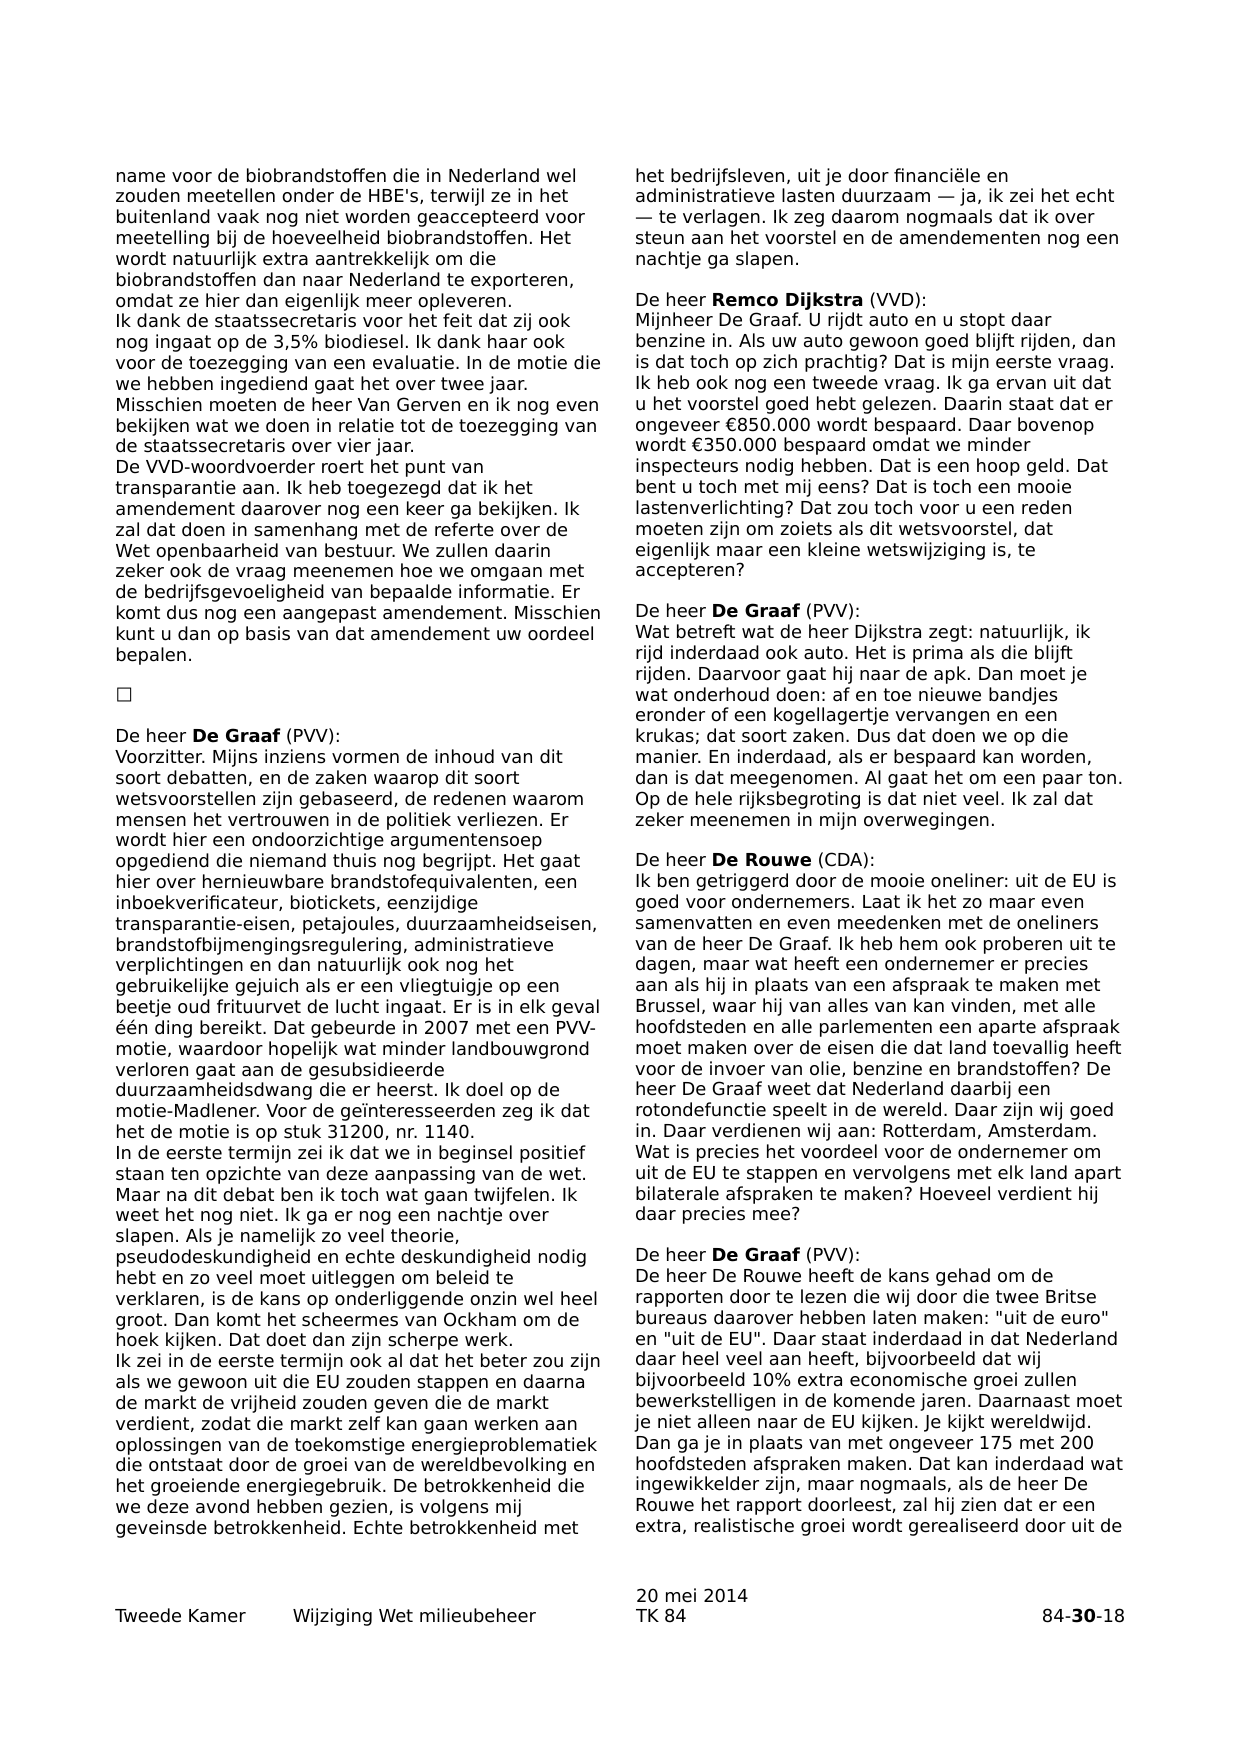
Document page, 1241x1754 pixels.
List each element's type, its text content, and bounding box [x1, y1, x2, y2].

text Ik ben getriggerd door de mooie oneliner: uit de EU is goed voor ondernemers. Laat ik het zo maar even samenvatten en even meedenken met de oneliners van de heer De Graaf. Ik heb hem ook proberen uit te dagen, maar wat heeft een ondernemer er precies aan als hij in plaats van een afspraak te maken met Brussel, waar hij van alles van kan vinden, met alle hoofdsteden en alle parlementen een aparte afspraak moet maken over de eisen die dat land toevallig heeft voor de invoer van olie, benzine en brandstoffen? De heer De Graaf weet dat Nederland daarbij een rotondefunctie speelt in de wereld. Daar zijn wij goed in. Daar verdienen wij aan: Rotterdam, Amsterdam. Wat is precies het voordeel voor de ondernemer om uit de EU te stappen en vervolgens met elk land apart bilaterale afspraken te maken? Hoeveel verdient hij daar precies mee? [635, 871, 1125, 1225]
text Voorzitter. Mijns inziens vormen de inhoud van dit soort debatten, en de zaken waarop dit soort wetsvoorstellen zijn gebaseerd, de redenen waarom mensen het vertrouwen in de politiek verliezen. Er wordt hier een ondoorzichtige argumentensoep opgediend die niemand thuis nog begrijpt. Het gaat hier over hernieuwbare brandstofequivalenten, een inboekverificateur, biotickets, eenzijdige transparantie-eisen, petajoules, duurzaamheidseisen, brandstofbijmengingsregulering, administratieve verplichtingen en dan natuurlijk ook nog het gebruikelijke gejuich als er een vliegtuigje op een beetje oud frituurvet de lucht ingaat. Er is in elk geval één ding bereikt. Dat gebeurde in 2007 met een PVV-motie, waardoor hopelijk wat minder landbouwgrond verloren gaat aan de gesubsidieerde duurzaamheidsdwang die er heerst. Ik doel op de motie-Madlener. Voor de geïnteresseerden zeg ik dat het de motie is op stuk 31200, nr. 1140. [115, 747, 605, 1143]
text De heer De Graaf (PVV): [635, 601, 1125, 622]
text Mijnheer De Graaf. U rijdt auto en u stopt daar benzine in. Als uw auto gewoon goed blijft rijden, dan is dat toch op zich prachtig? Dat is mijn eerste vraag. [635, 310, 1125, 373]
text De VVD-woordvoerder roert het punt van transparantie aan. Ik heb toegezegd dat ik het amendement daarover nog een keer ga bekijken. Ik zal dat doen in samenhang met de referte over de Wet openbaarheid van bestuur. We zullen daarin zeker ook de vraag meenemen hoe we omgaan met de bedrijfsgevoeligheid van bepaalde informatie. Er komt dus nog een aangepast amendement. Misschien kunt u dan op basis van dat amendement uw oordeel bepalen. [115, 457, 605, 665]
text Ik dank de staatssecretaris voor het feit dat zij ook nog ingaat op de 3,5% biodiesel. Ik dank haar ook voor de toezegging van een evaluatie. In de motie die we hebben ingediend gaat het over twee jaar. Misschien moeten de heer Van Gerven en ik nog even bekijken wat we doen in relatie tot de toezegging van de staatssecretaris over vier jaar. [115, 311, 605, 457]
text In de eerste termijn zei ik dat we in beginsel positief staan ten opzichte van deze aanpassing van de wet. Maar na dit debat ben ik toch wat gaan twijfelen. Ik weet het nog niet. Ik ga er nog een nachtje over slapen. Als je namelijk zo veel theorie, pseudodeskundigheid en echte deskundigheid nodig hebt en zo veel moet uitleggen om beleid te verklaren, is de kans op onderliggende onzin wel heel groot. Dan komt het scheermes van Ockham om de hoek kijken. Dat doet dan zijn scherpe werk. [115, 1143, 605, 1351]
text De heer De Graaf (PVV): [635, 1245, 1125, 1266]
text Wat betreft wat de heer Dijkstra zegt: natuurlijk, ik rijd inderdaad ook auto. Het is prima als die blijft rijden. Daarvoor gaat hij naar de apk. Dan moet je wat onderhoud doen: af en toe nieuwe bandjes eronder of een kogellagertje vervangen en een krukas; dat soort zaken. Dus dat doen we op die manier. En inderdaad, als er bespaard kan worden, dan is dat meegenomen. Al gaat het om een paar ton. Op de hele rijksbegroting is dat niet veel. Ik zal dat zeker meenemen in mijn overwegingen. [635, 622, 1125, 830]
text De heer De Graaf (PVV): [115, 726, 605, 747]
text name voor de biobrandstoffen die in Nederland wel zouden meetellen onder de HBE's, terwijl ze in het buitenland vaak nog niet worden geaccepteerd voor meetelling bij de hoeveelheid biobrandstoffen. Het wordt natuurlijk extra aantrekkelijk om die biobrandstoffen dan naar Nederland te exporteren, omdat ze hier dan eigenlijk meer opleveren. [115, 165, 605, 311]
text De heer De Rouwe (CDA): [635, 850, 1125, 871]
text het bedrijfsleven, uit je door financiële en administratieve lasten duurzaam — ja, ik zei het echt — te verlagen. Ik zeg daarom nogmaals dat ik over steun aan het voorstel en de amendementen nog een nachtje ga slapen. [635, 165, 1125, 269]
text ⬜ [115, 685, 605, 706]
text De heer De Rouwe heeft de kans gehad om de rapporten door te lezen die wij door die twee Britse bureaus daarover hebben laten maken: "uit de euro" en "uit de EU". Daar staat inderdaad in dat Nederland daar heel veel aan heeft, bijvoorbeeld dat wij bijvoorbeeld 10% extra economische groei zullen bewerkstelligen in de komende jaren. Daarnaast moet je niet alleen naar de EU kijken. Je kijkt wereldwijd. Dan ga je in plaats van met ongeveer 175 met 200 hoofdsteden afspraken maken. Dat kan inderdaad wat ingewikkelder zijn, maar nogmaals, als de heer De Rouwe het rapport doorleest, zal hij zien dat er een extra, realistische groei wordt gerealiseerd door uit de [635, 1266, 1125, 1537]
text De heer Remco Dijkstra (VVD): [635, 289, 1125, 310]
text Ik zei in de eerste termijn ook al dat het beter zou zijn als we gewoon uit die EU zouden stappen en daarna de markt de vrijheid zouden geven die de markt verdient, zodat die markt zelf kan gaan werken aan oplossingen van de toekomstige energieproblematiek die ontstaat door de groei van de wereldbevolking en het groeiende energiegebruik. De betrokkenheid die we deze avond hebben gezien, is volgens mij geveinsde betrokkenheid. Echte betrokkenheid met [115, 1351, 605, 1538]
text Ik heb ook nog een tweede vraag. Ik ga ervan uit dat u het voorstel goed hebt gelezen. Daarin staat dat er ongeveer €850.000 wordt bespaard. Daar bovenop wordt €350.000 bespaard omdat we minder inspecteurs nodig hebben. Dat is een hoop geld. Dat bent u toch met mij eens? Dat is toch een mooie lastenverlichting? Dat zou toch voor u een reden moeten zijn om zoiets als dit wetsvoorstel, dat eigenlijk maar een kleine wetswijziging is, te accepteren? [635, 373, 1125, 581]
